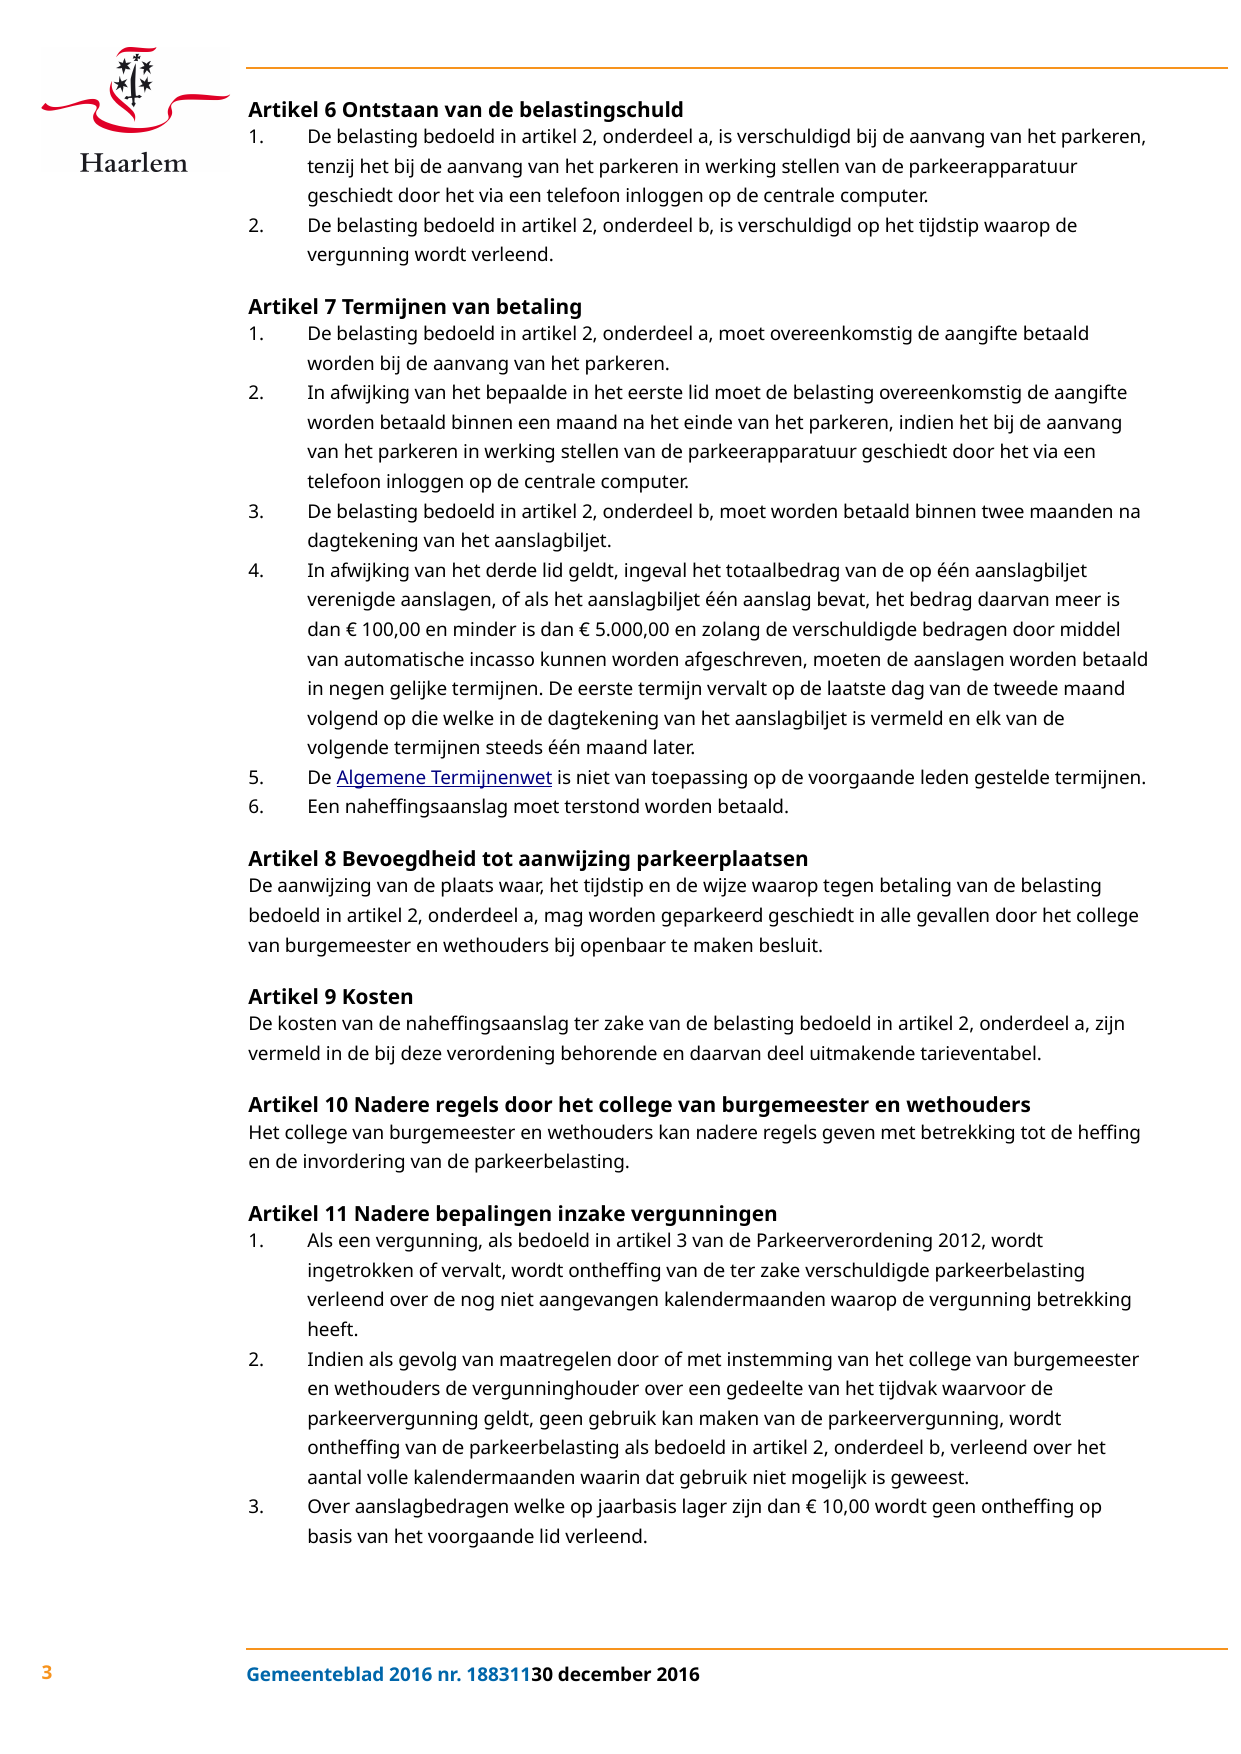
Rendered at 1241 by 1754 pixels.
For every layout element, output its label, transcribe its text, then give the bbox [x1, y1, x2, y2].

list De belasting bedoeld in artikel 2, onderdeel b, moet worden betaald binnen twee maanden na dagtekening van het aanslagbiljet. [248, 498, 1152, 553]
text Artikel 9 Kosten [248, 982, 1152, 1011]
text Het college van burgemeester en wethouders kan nadere regels geven met betrekking tot de heffing en de invordering van de parkeerbelasting. [248, 1119, 1152, 1174]
list De belasting bedoeld in artikel 2, onderdeel a, is verschuldigd bij de aanvang van het parkeren, tenzij het bij de aanvang van het parkeren in werking stellen van de parkeerapparatuur geschiedt door het via een telefoon inloggen op de centrale computer. [248, 123, 1152, 208]
text Artikel 10 Nadere regels door het college van burgemeester en wethouders [248, 1091, 1152, 1119]
list In afwijking van het bepaalde in het eerste lid moet de belasting overeenkomstig de aangifte worden betaald binnen een maand na het einde van het parkeren, indien het bij de aanvang van het parkeren in werking stellen van de parkeerapparatuur geschiedt door het via een telefoon inloggen op de centrale computer. [248, 379, 1152, 494]
text Artikel 8 Bevoegdheid tot aanwijzing parkeerplaatsen [248, 844, 1152, 873]
list Een naheffingsaanslag moet terstond worden betaald. [248, 794, 1152, 819]
list Als een vergunning, als bedoeld in artikel 3 van de Parkeerverordening 2012, wordt ingetrokken of vervalt, wordt ontheffing van de ter zake verschuldigde parkeerbelasting verleend over de nog niet aangevangen kalendermaanden waarop de vergunning betrekking heeft. [248, 1227, 1152, 1342]
list Over aanslagbedragen welke op jaarbasis lager zijn dan € 10,00 wordt geen ontheffing op basis van het voorgaande lid verleend. [248, 1494, 1152, 1549]
list De belasting bedoeld in artikel 2, onderdeel b, is verschuldigd op het tijdstip waarop de vergunning wordt verleend. [248, 212, 1152, 267]
text Artikel 6 Ontstaan van de belastingschuld [248, 95, 1152, 123]
text Artikel 11 Nadere bepalingen inzake vergunningen [248, 1199, 1152, 1227]
text De aanwijzing van de plaats waar, het tijdstip en de wijze waarop tegen betaling van de belasting bedoeld in artikel 2, onderdeel a, mag worden geparkeerd geschiedt in alle gevallen door het college van burgemeester en wethouders bij openbaar te maken besluit. [248, 873, 1152, 957]
list In afwijking van het derde lid geldt, ingeval het totaalbedrag van de op één aanslagbiljet verenigde aanslagen, of als het aanslagbiljet één aanslag bevat, het bedrag daarvan meer is dan € 100,00 en minder is dan € 5.000,00 en zolang de verschuldigde bedragen door middel van automatische incasso kunnen worden afgeschreven, moeten de aanslagen worden betaald in negen gelijke termijnen. De eerste termijn vervalt op de laatste dag van de tweede maand volgend op die welke in de dagtekening van het aanslagbiljet is vermeld en elk van de volgende termijnen steeds één maand later. [248, 557, 1152, 760]
picture [41, 47, 231, 172]
list De Algemene Termijnenwet is niet van toepassing op de voorgaande leden gestelde termijnen. [248, 764, 1152, 790]
list De belasting bedoeld in artikel 2, onderdeel a, moet overeenkomstig de aangifte betaald worden bij de aanvang van het parkeren. [248, 320, 1152, 376]
text De kosten van de naheffingsaanslag ter zake van de belasting bedoeld in artikel 2, onderdeel a, zijn vermeld in de bij deze verordening behorende en daarvan deel uitmakende tarieventabel. [248, 1011, 1152, 1066]
text Artikel 7 Termijnen van betaling [248, 292, 1152, 320]
list Indien als gevolg van maatregelen door of met instemming van het college van burgemeester en wethouders de vergunninghouder over een gedeelte van het tijdvak waarvoor de parkeervergunning geldt, geen gebruik kan maken van de parkeervergunning, wordt ontheffing van de parkeerbelasting als bedoeld in artikel 2, onderdeel b, verleend over het aantal volle kalendermaanden waarin dat gebruik niet mogelijk is geweest. [248, 1346, 1152, 1490]
